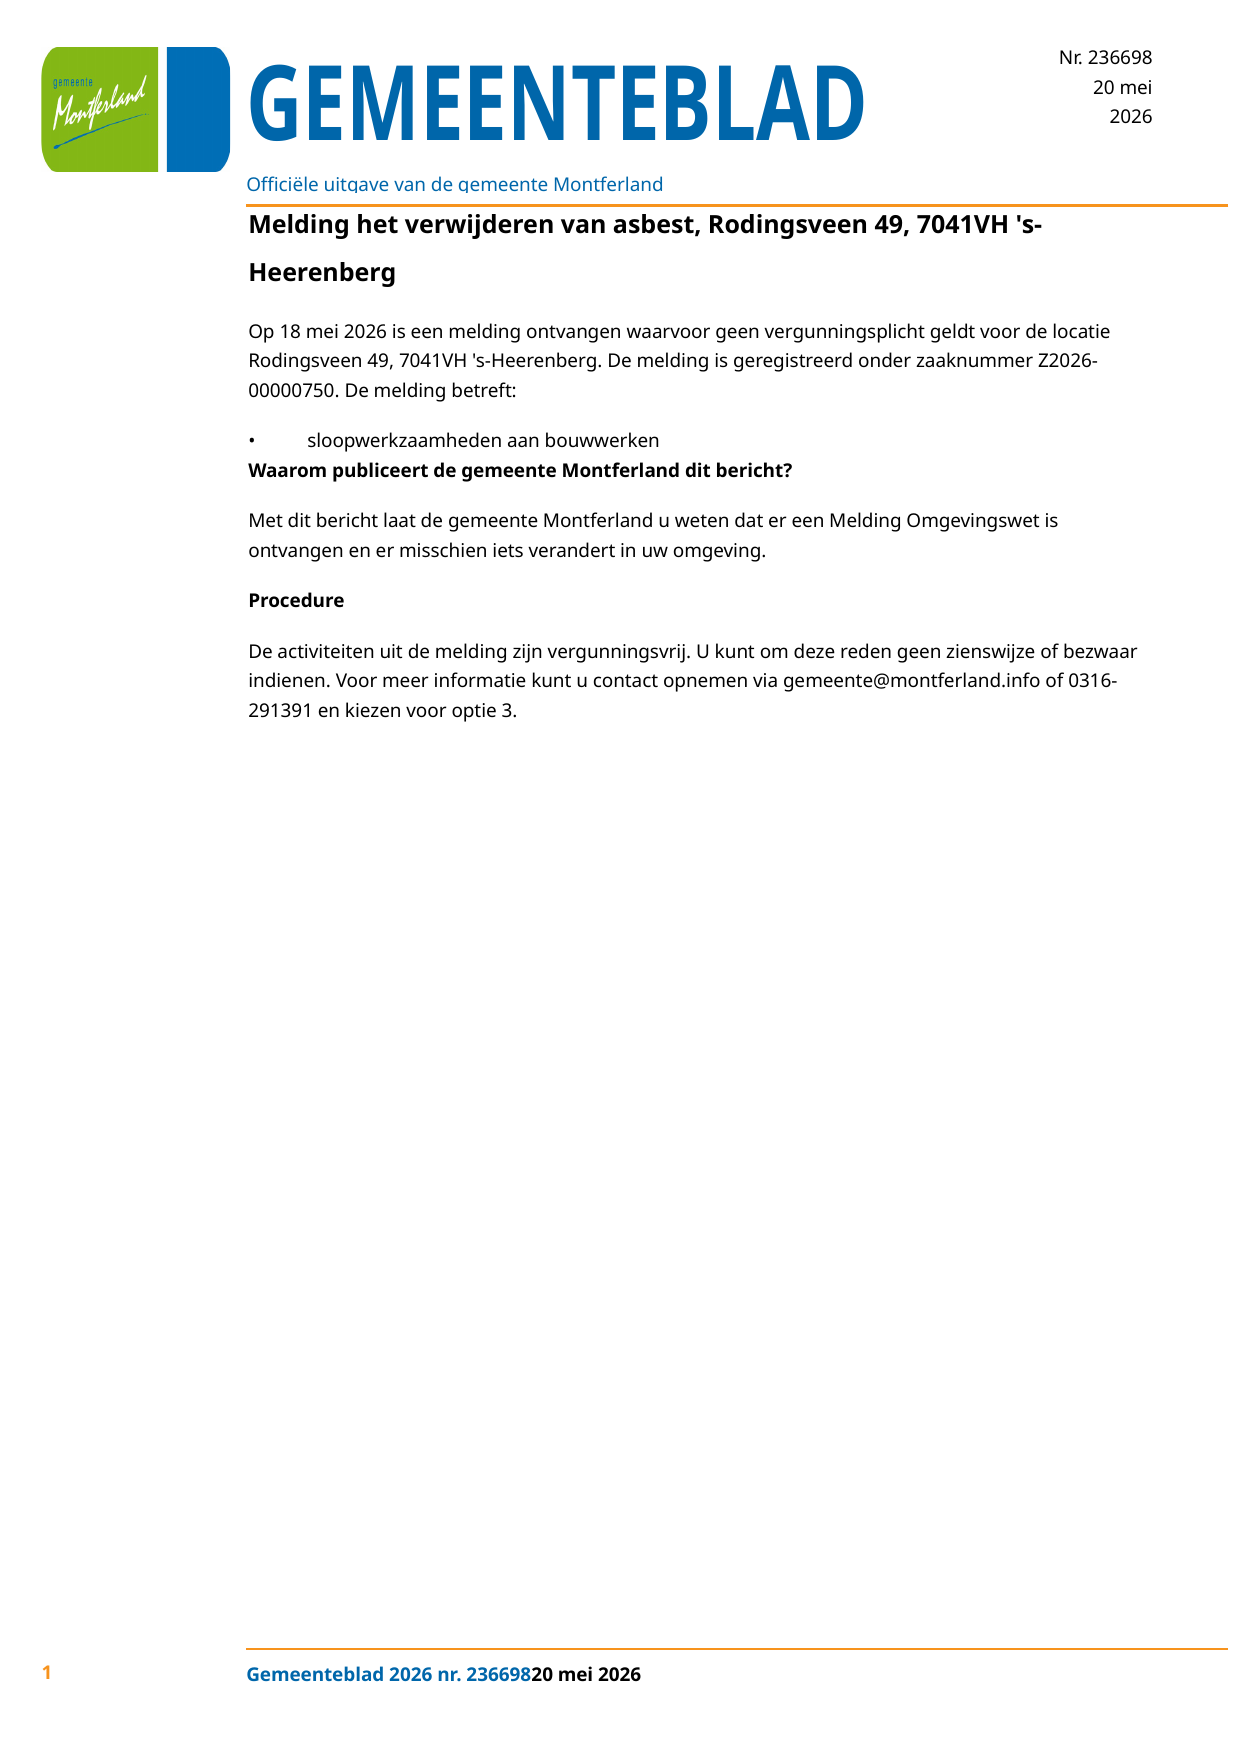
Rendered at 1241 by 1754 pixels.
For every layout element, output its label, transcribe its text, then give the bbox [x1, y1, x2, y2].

text Op 18 mei 2026 is een melding ontvangen waarvoor geen vergunningsplicht geldt voor de locatie Rodingsveen 49, 7041VH 's-Heerenberg. De melding is geregistreerd onder zaaknummer Z2026-00000750. De melding betreft: [248, 318, 1152, 403]
text Waarom publiceert de gemeente Montferland dit bericht? [248, 457, 1152, 483]
text Melding het verwijderen van asbest, Rodingsveen 49, 7041VH 's-Heerenberg [248, 207, 1152, 288]
text Procedure [248, 587, 1152, 613]
picture [41, 47, 231, 172]
text Met dit bericht laat de gemeente Montferland u weten dat er een Melding Omgevingswet is ontvangen en er misschien iets verandert in uw omgeving. [248, 507, 1152, 563]
list sloopwerkzaamheden aan bouwwerken [248, 427, 1152, 453]
text De activiteiten uit de melding zijn vergunningsvrij. U kunt om deze reden geen zienswijze of bezwaar indienen. Voor meer informatie kunt u contact opnemen via gemeente@montferland.info of 0316-291391 en kiezen voor optie 3. [248, 638, 1152, 723]
